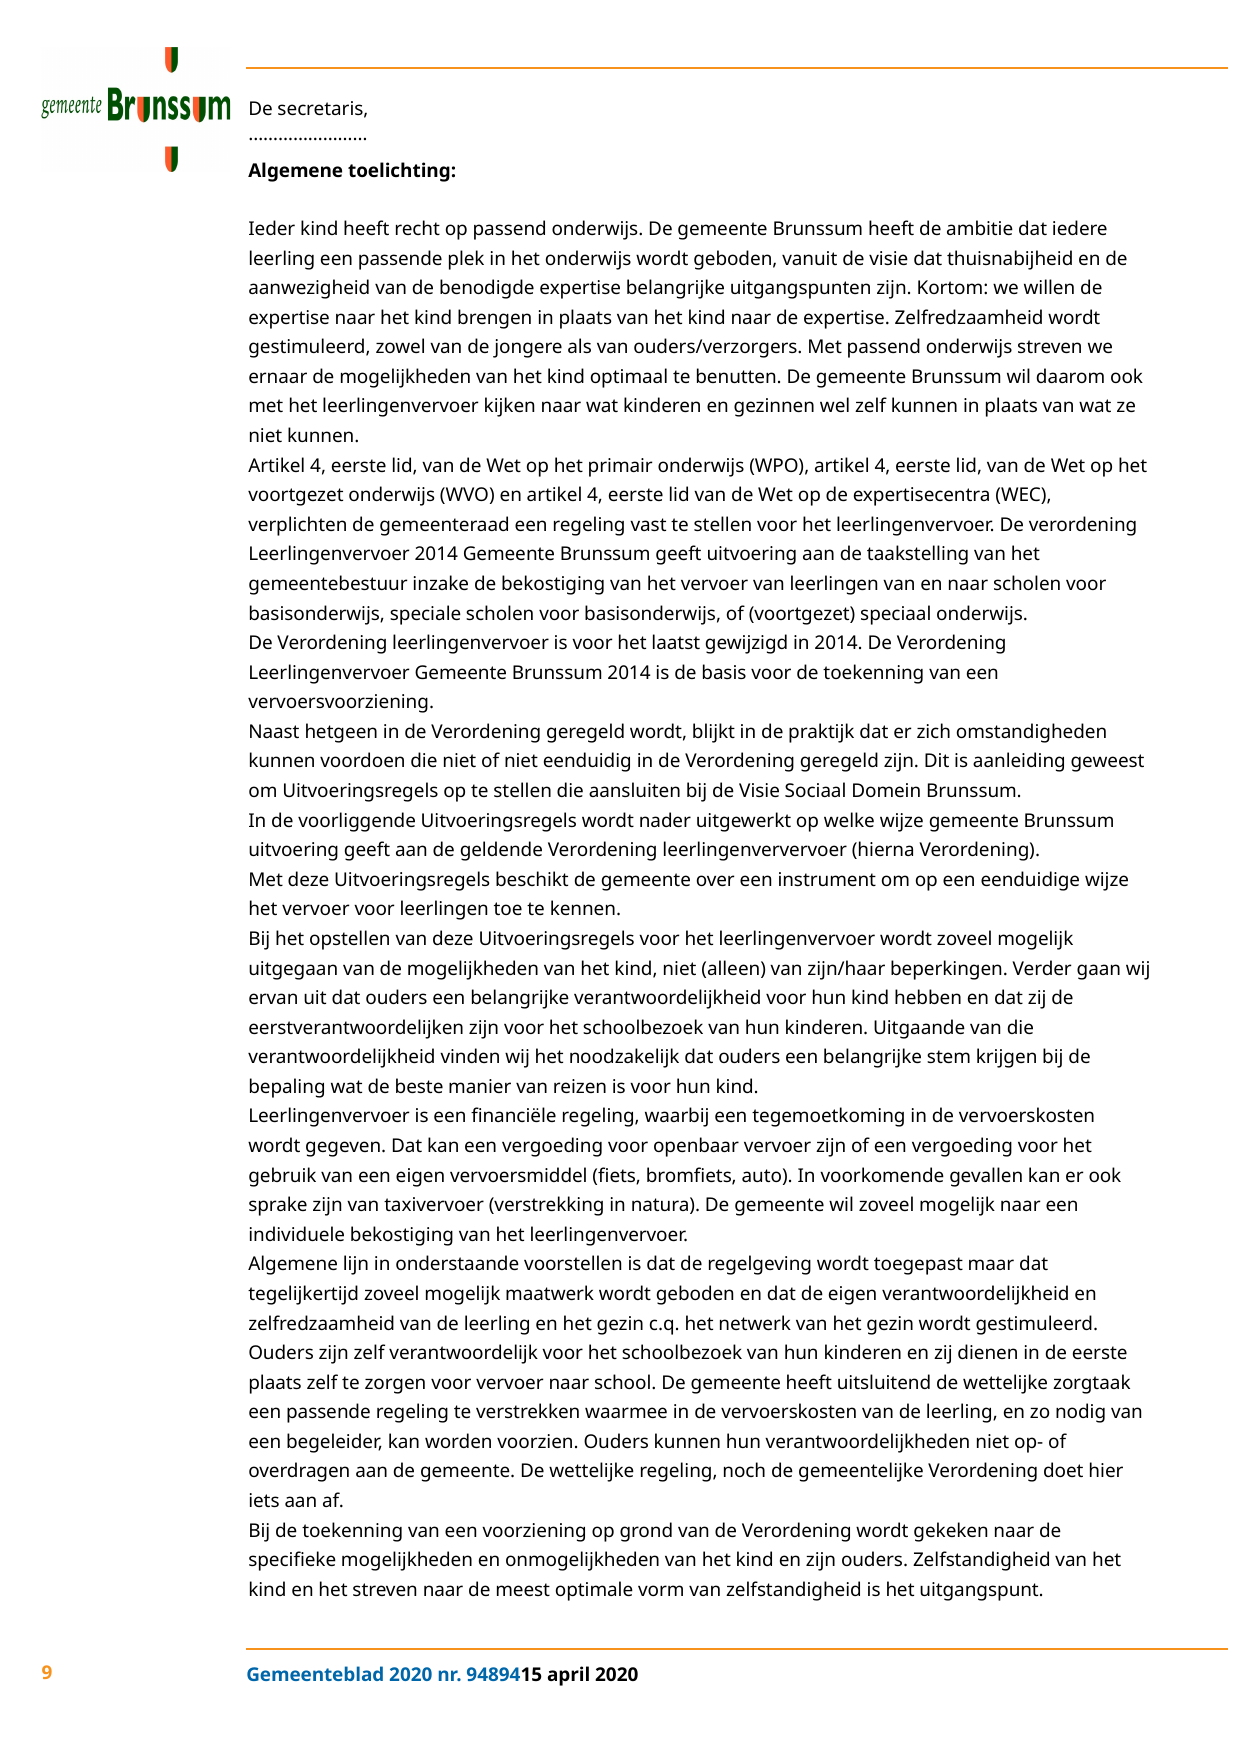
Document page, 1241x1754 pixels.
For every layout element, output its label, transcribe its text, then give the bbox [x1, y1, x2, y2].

text Ouders zijn zelf verantwoordelijk voor het schoolbezoek van hun kinderen en zij dienen in de eerste plaats zelf te zorgen voor vervoer naar school. De gemeente heeft uitsluitend de wettelijke zorgtaak een passende regeling te verstrekken waarmee in de vervoerskosten van de leerling, en zo nodig van een begeleider, kan worden voorzien. Ouders kunnen hun verantwoordelijkheden niet op- of overdragen aan de gemeente. De wettelijke regeling, noch de gemeentelijke Verordening doet hier iets aan af. [248, 1339, 1152, 1513]
text Leerlingenvervoer is een financiële regeling, waarbij een tegemoetkoming in de vervoerskosten wordt gegeven. Dat kan een vergoeding voor openbaar vervoer zijn of een vergoeding voor het gebruik van een eigen vervoersmiddel (fiets, bromfiets, auto). In voorkomende gevallen kan er ook sprake zijn van taxivervoer (verstrekking in natura). De gemeente wil zoveel mogelijk naar een individuele bekostiging van het leerlingenvervoer. [248, 1103, 1152, 1247]
text De Verordening leerlingenvervoer is voor het laatst gewijzigd in 2014. De Verordening Leerlingenvervoer Gemeente Brunssum 2014 is de basis voor de toekenning van een vervoersvoorziening. [248, 629, 1152, 714]
text Ieder kind heeft recht op passend onderwijs. De gemeente Brunssum heeft de ambitie dat iedere leerling een passende plek in het onderwijs wordt geboden, vanuit de visie dat thuisnabijheid en de aanwezigheid van de benodigde expertise belangrijke uitgangspunten zijn. Kortom: we willen de expertise naar het kind brengen in plaats van het kind naar de expertise. Zelfredzaamheid wordt gestimuleerd, zowel van de jongere als van ouders/verzorgers. Met passend onderwijs streven we ernaar de mogelijkheden van het kind optimaal te benutten. De gemeente Brunssum wil daarom ook met het leerlingenvervoer kijken naar wat kinderen en gezinnen wel zelf kunnen in plaats van wat ze niet kunnen. [248, 215, 1152, 448]
text Algemene toelichting: [248, 146, 1152, 186]
text …………………… [248, 121, 1152, 146]
text Bij de toekenning van een voorziening op grond van de Verordening wordt gekeken naar de specifieke mogelijkheden en onmogelijkheden van het kind en zijn ouders. Zelfstandigheid van het kind en het streven naar de meest optimale vorm van zelfstandigheid is het uitgangspunt. [248, 1517, 1152, 1602]
text Bij het opstellen van deze Uitvoeringsregels voor het leerlingenvervoer wordt zoveel mogelijk uitgegaan van de mogelijkheden van het kind, niet (alleen) van zijn/haar beperkingen. Verder gaan wij ervan uit dat ouders een belangrijke verantwoordelijkheid voor hun kind hebben en dat zij de eerstverantwoordelijken zijn voor het schoolbezoek van hun kinderen. Uitgaande van die verantwoordelijkheid vinden wij het noodzakelijk dat ouders een belangrijke stem krijgen bij de bepaling wat de beste manier van reizen is voor hun kind. [248, 925, 1152, 1099]
text De secretaris, [248, 95, 1152, 121]
text Algemene lijn in onderstaande voorstellen is dat de regelgeving wordt toegepast maar dat tegelijkertijd zoveel mogelijk maatwerk wordt geboden en dat de eigen verantwoordelijkheid en zelfredzaamheid van de leerling en het gezin c.q. het netwerk van het gezin wordt gestimuleerd. [248, 1251, 1152, 1335]
text Artikel 4, eerste lid, van de Wet op het primair onderwijs (WPO), artikel 4, eerste lid, van de Wet op het voortgezet onderwijs (WVO) en artikel 4, eerste lid van de Wet op de expertisecentra (WEC), verplichten de gemeenteraad een regeling vast te stellen voor het leerlingenvervoer. De verordening Leerlingenvervoer 2014 Gemeente Brunssum geeft uitvoering aan de taakstelling van het gemeentebestuur inzake de bekostiging van het vervoer van leerlingen van en naar scholen voor basisonderwijs, speciale scholen voor basisonderwijs, of (voortgezet) speciaal onderwijs. [248, 452, 1152, 625]
text In de voorliggende Uitvoeringsregels wordt nader uitgewerkt op welke wijze gemeente Brunssum uitvoering geeft aan de geldende Verordening leerlingenververvoer (hierna Verordening). [248, 807, 1152, 862]
picture [41, 47, 231, 172]
text Met deze Uitvoeringsregels beschikt de gemeente over een instrument om op een eenduidige wijze het vervoer voor leerlingen toe te kennen. [248, 866, 1152, 921]
text Naast hetgeen in de Verordening geregeld wordt, blijkt in de praktijk dat er zich omstandigheden kunnen voordoen die niet of niet eenduidig in de Verordening geregeld zijn. Dit is aanleiding geweest om Uitvoeringsregels op te stellen die aansluiten bij de Visie Sociaal Domein Brunssum. [248, 718, 1152, 803]
